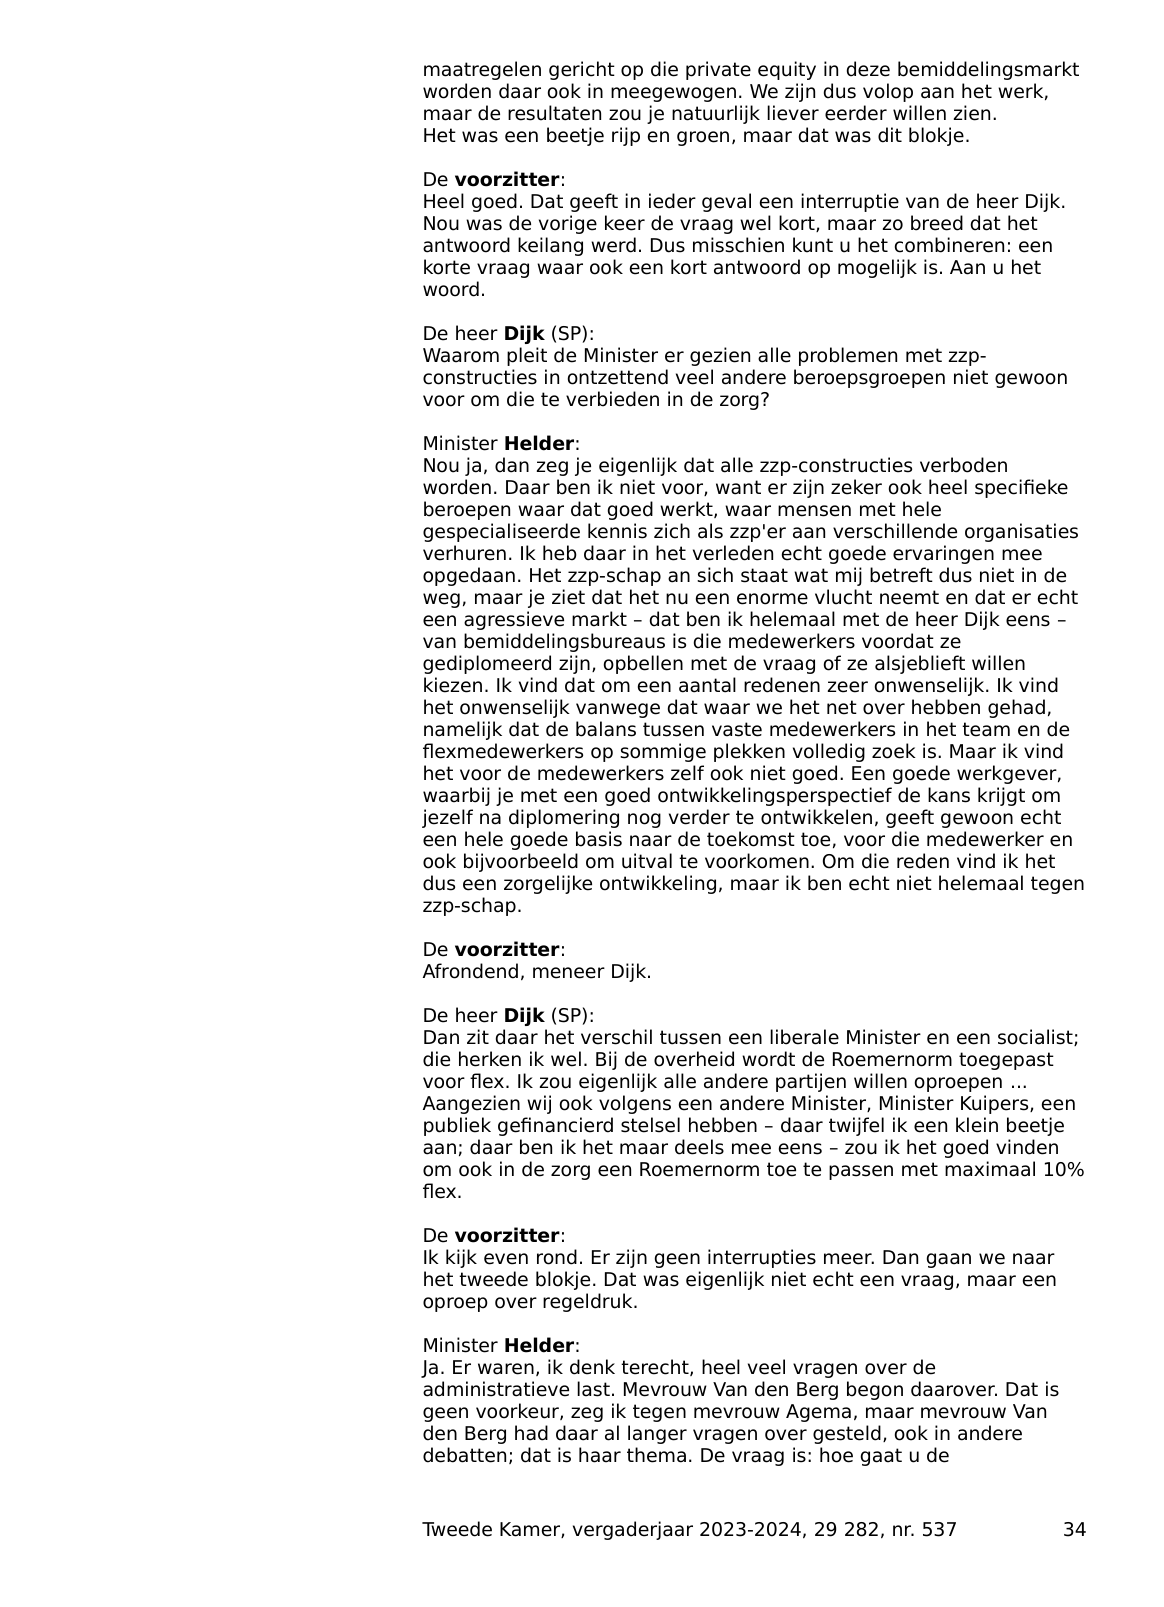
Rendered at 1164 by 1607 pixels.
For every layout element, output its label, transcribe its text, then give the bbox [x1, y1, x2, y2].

text Minister Helder: [422, 1335, 1087, 1357]
text De voorzitter: [422, 1225, 1087, 1247]
text Heel goed. Dat geeft in ieder geval een interruptie van de heer Dijk. Nou was de vorige keer de vraag wel kort, maar zo breed dat het antwoord keilang werd. Dus misschien kunt u het combineren: een korte vraag waar ook een kort antwoord op mogelijk is. Aan u het woord. [422, 191, 1087, 301]
text Ik kijk even rond. Er zijn geen interrupties meer. Dan gaan we naar het tweede blokje. Dat was eigenlijk niet echt een vraag, maar een oproep over regeldruk. [422, 1247, 1087, 1313]
text De heer Dijk (SP): [422, 323, 1087, 345]
text Minister Helder: [422, 433, 1087, 455]
text De voorzitter: [422, 169, 1087, 191]
text Afrondend, meneer Dijk. [422, 961, 1087, 983]
text maatregelen gericht op die private equity in deze bemiddelingsmarkt worden daar ook in meegewogen. We zijn dus volop aan het werk, maar de resultaten zou je natuurlijk liever eerder willen zien. [422, 59, 1087, 125]
text De voorzitter: [422, 939, 1087, 961]
text De heer Dijk (SP): [422, 1005, 1087, 1027]
text Het was een beetje rijp en groen, maar dat was dit blokje. [422, 125, 1087, 147]
text Ja. Er waren, ik denk terecht, heel veel vragen over de administratieve last. Mevrouw Van den Berg begon daarover. Dat is geen voorkeur, zeg ik tegen mevrouw Agema, maar mevrouw Van den Berg had daar al langer vragen over gesteld, ook in andere debatten; dat is haar thema. De vraag is: hoe gaat u de [422, 1357, 1087, 1467]
text Nou ja, dan zeg je eigenlijk dat alle zzp-constructies verboden worden. Daar ben ik niet voor, want er zijn zeker ook heel specifieke beroepen waar dat goed werkt, waar mensen met hele gespecialiseerde kennis zich als zzp'er aan verschillende organisaties verhuren. Ik heb daar in het verleden echt goede ervaringen mee opgedaan. Het zzp-schap an sich staat wat mij betreft dus niet in de weg, maar je ziet dat het nu een enorme vlucht neemt en dat er echt een agressieve markt – dat ben ik helemaal met de heer Dijk eens – van bemiddelingsbureaus is die medewerkers voordat ze gediplomeerd zijn, opbellen met de vraag of ze alsjeblieft willen kiezen. Ik vind dat om een aantal redenen zeer onwenselijk. Ik vind het onwenselijk vanwege dat waar we het net over hebben gehad, namelijk dat de balans tussen vaste medewerkers in het team en de flexmedewerkers op sommige plekken volledig zoek is. Maar ik vind het voor de medewerkers zelf ook niet goed. Een goede werkgever, waarbij je met een goed ontwikkelingsperspectief de kans krijgt om jezelf na diplomering nog verder te ontwikkelen, geeft gewoon echt een hele goede basis naar de toekomst toe, voor die medewerker en ook bijvoorbeeld om uitval te voorkomen. Om die reden vind ik het dus een zorgelijke ontwikkeling, maar ik ben echt niet helemaal tegen zzp-schap. [422, 455, 1087, 917]
text Waarom pleit de Minister er gezien alle problemen met zzp-constructies in ontzettend veel andere beroepsgroepen niet gewoon voor om die te verbieden in de zorg? [422, 345, 1087, 411]
text Dan zit daar het verschil tussen een liberale Minister en een socialist; die herken ik wel. Bij de overheid wordt de Roemernorm toegepast voor flex. Ik zou eigenlijk alle andere partijen willen oproepen ... Aangezien wij ook volgens een andere Minister, Minister Kuipers, een publiek gefinancierd stelsel hebben – daar twijfel ik een klein beetje aan; daar ben ik het maar deels mee eens – zou ik het goed vinden om ook in de zorg een Roemernorm toe te passen met maximaal 10% flex. [422, 1027, 1087, 1203]
